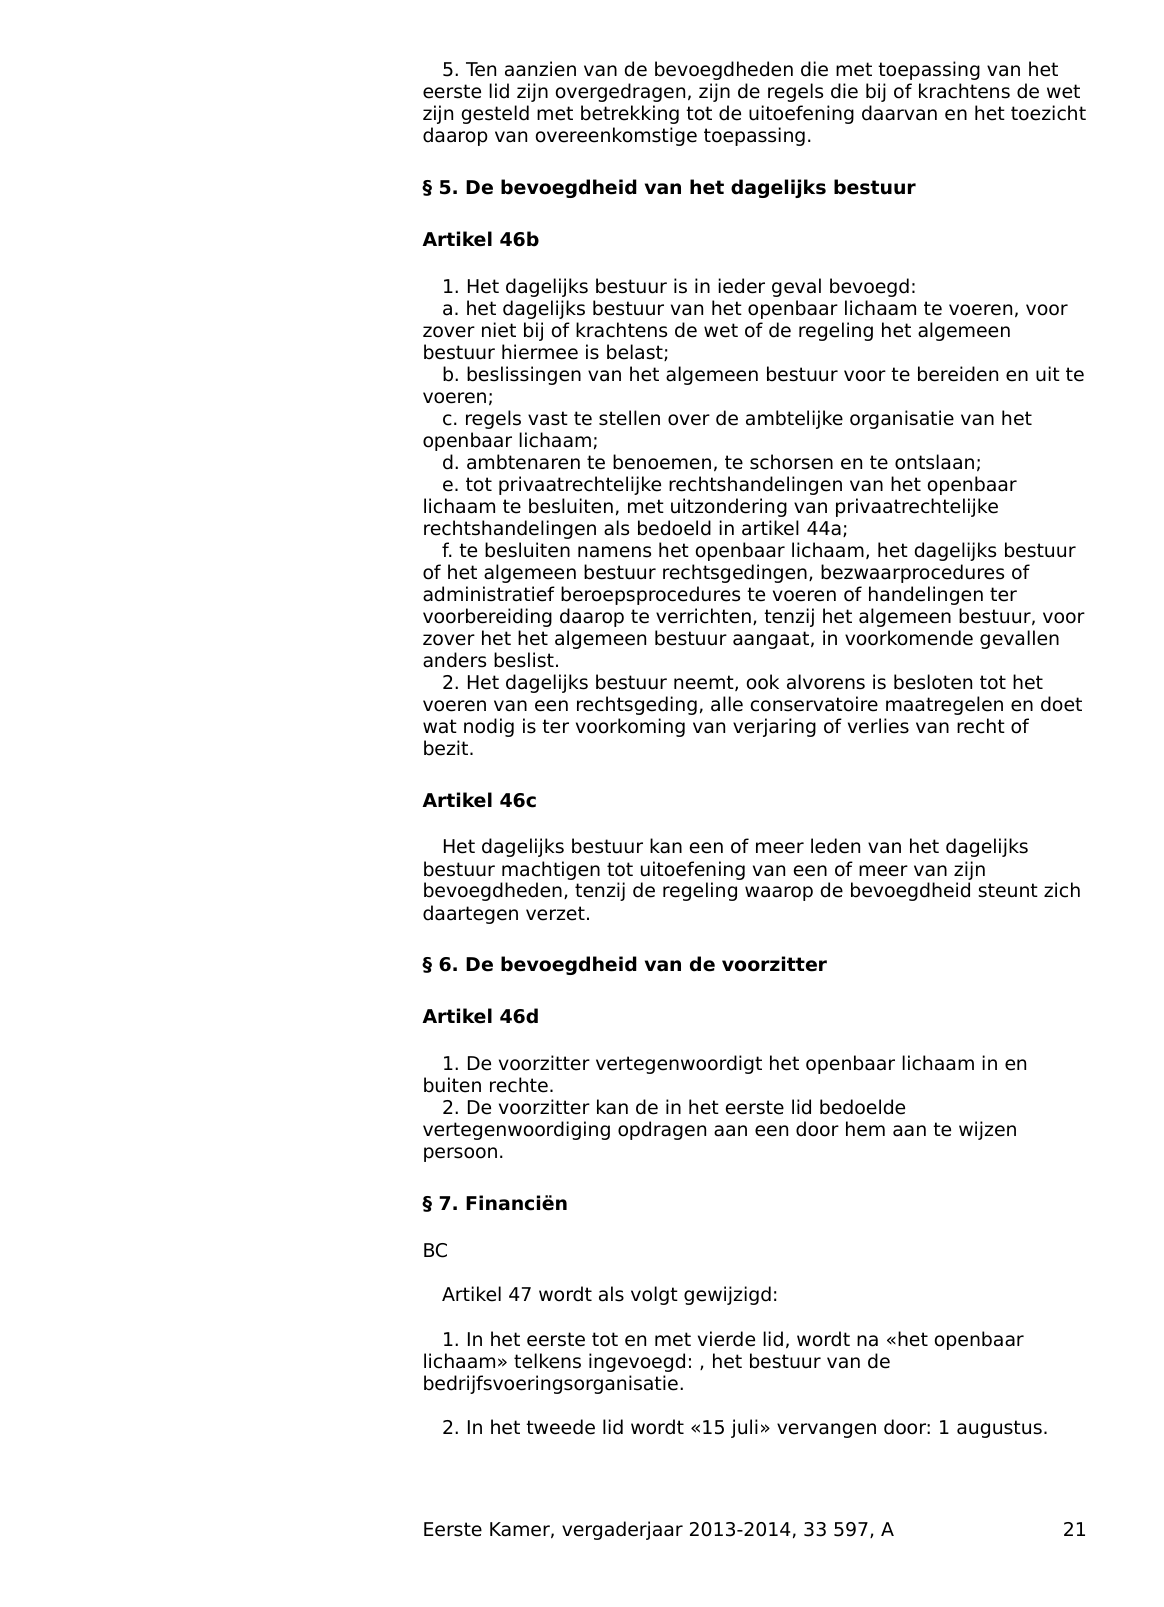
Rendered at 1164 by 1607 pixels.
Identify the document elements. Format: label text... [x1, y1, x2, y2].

text Artikel 47 wordt als volgt gewijzigd: [422, 1284, 1087, 1306]
text 2. In het tweede lid wordt «15 juli» vervangen door: 1 augustus. [422, 1417, 1087, 1439]
text b. beslissingen van het algemeen bestuur voor te bereiden en uit te voeren; [422, 364, 1087, 408]
text d. ambtenaren te benoemen, te schorsen en te ontslaan; [422, 452, 1087, 474]
subtitle § 5. De bevoegdheid van het dagelijks bestuur [422, 177, 1087, 199]
text Het dagelijks bestuur kan een of meer leden van het dagelijks bestuur machtigen tot uitoefening van een of meer van zijn bevoegdheden, tenzij de regeling waarop de bevoegdheid steunt zich daartegen verzet. [422, 836, 1087, 924]
text 1. In het eerste tot en met vierde lid, wordt na «het openbaar lichaam» telkens ingevoegd: , het bestuur van de bedrijfsvoeringsorganisatie. [422, 1328, 1087, 1394]
text 5. Ten aanzien van de bevoegdheden die met toepassing van het eerste lid zijn overgedragen, zijn de regels die bij of krachtens de wet zijn gesteld met betrekking tot de uitoefening daarvan en het toezicht daarop van overeenkomstige toepassing. [422, 59, 1087, 147]
text c. regels vast te stellen over de ambtelijke organisatie van het openbaar lichaam; [422, 408, 1087, 452]
text e. tot privaatrechtelijke rechtshandelingen van het openbaar lichaam te besluiten, met uitzondering van privaatrechtelijke rechtshandelingen als bedoeld in artikel 44a; [422, 474, 1087, 540]
subtitle Artikel 46b [422, 229, 1087, 251]
text f. te besluiten namens het openbaar lichaam, het dagelijks bestuur of het algemeen bestuur rechtsgedingen, bezwaarprocedures of administratief beroepsprocedures te voeren of handelingen ter voorbereiding daarop te verrichten, tenzij het algemeen bestuur, voor zover het het algemeen bestuur aangaat, in voorkomende gevallen anders beslist. [422, 540, 1087, 672]
text BC [422, 1240, 1087, 1262]
subtitle Artikel 46d [422, 1006, 1087, 1028]
subtitle Artikel 46c [422, 789, 1087, 811]
text 1. De voorzitter vertegenwoordigt het openbaar lichaam in en buiten rechte. [422, 1053, 1087, 1097]
text a. het dagelijks bestuur van het openbaar lichaam te voeren, voor zover niet bij of krachtens de wet of de regeling het algemeen bestuur hiermee is belast; [422, 298, 1087, 364]
subtitle § 7. Financiën [422, 1193, 1087, 1215]
text 2. De voorzitter kan de in het eerste lid bedoelde vertegenwoordiging opdragen aan een door hem aan te wijzen persoon. [422, 1097, 1087, 1163]
text 2. Het dagelijks bestuur neemt, ook alvorens is besloten tot het voeren van een rechtsgeding, alle conservatoire maatregelen en doet wat nodig is ter voorkoming van verjaring of verlies van recht of bezit. [422, 672, 1087, 759]
subtitle § 6. De bevoegdheid van de voorzitter [422, 954, 1087, 976]
text 1. Het dagelijks bestuur is in ieder geval bevoegd: [422, 276, 1087, 298]
